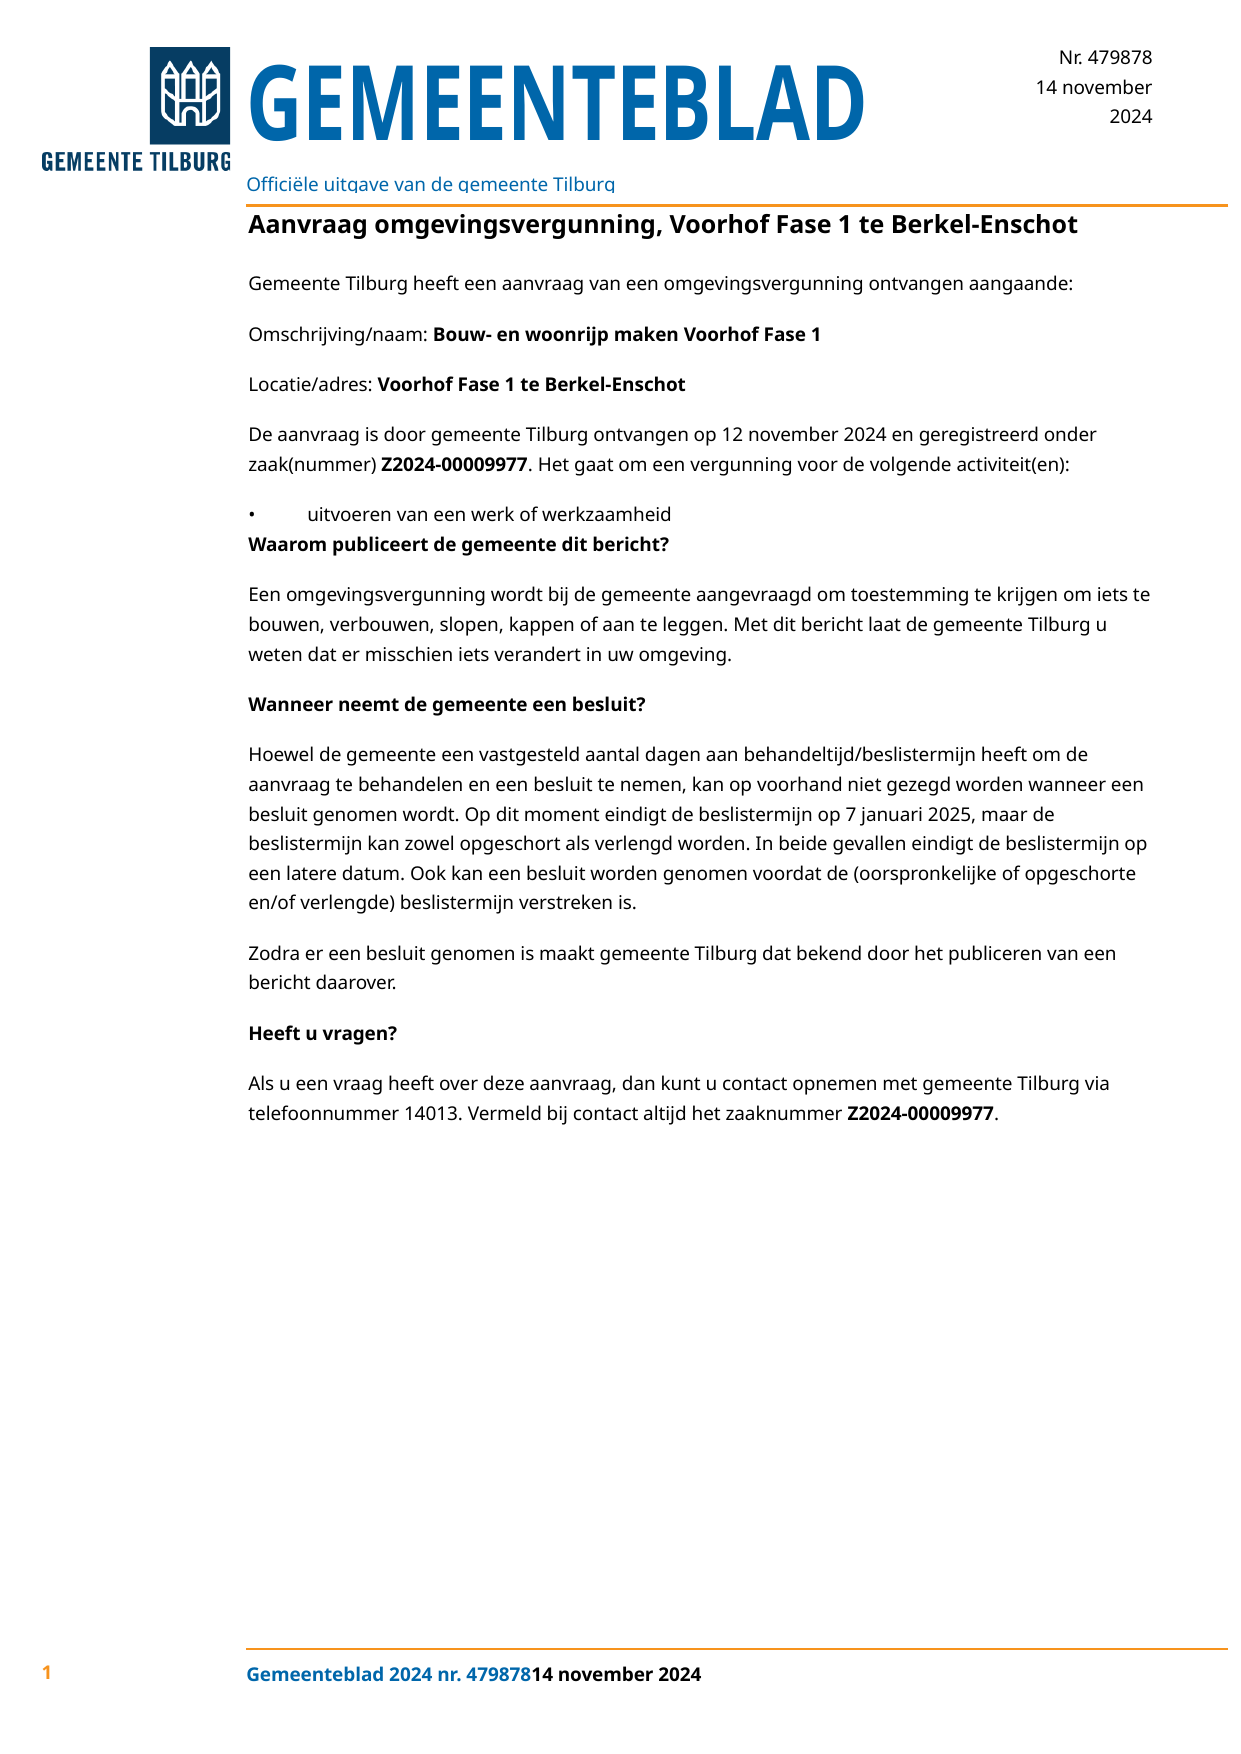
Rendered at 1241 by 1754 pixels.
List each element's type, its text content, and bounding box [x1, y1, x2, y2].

text Een omgevingsvergunning wordt bij de gemeente aangevraagd om toestemming te krijgen om iets te bouwen, verbouwen, slopen, kappen of aan te leggen. Met dit bericht laat de gemeente Tilburg u weten dat er misschien iets verandert in uw omgeving. [248, 582, 1152, 666]
text Zodra er een besluit genomen is maakt gemeente Tilburg dat bekend door het publiceren van een bericht daarover. [248, 940, 1152, 995]
list uitvoeren van een werk of werkzaamheid [248, 502, 1152, 527]
text Omschrijving/naam: Bouw- en woonrijp maken Voorhof Fase 1 [248, 321, 1152, 346]
text Hoewel de gemeente een vastgesteld aantal dagen aan behandeltijd/beslistermijn heeft om de aanvraag te behandelen en een besluit te nemen, kan op voorhand niet gezegd worden wanneer een besluit genomen wordt. Op dit moment eindigt de beslistermijn op 7 januari 2025, maar de beslistermijn kan zowel opgeschort als verlengd worden. In beide gevallen eindigt de beslistermijn op een latere datum. Ook kan een besluit worden genomen voordat de (oorspronkelijke of opgeschorte en/of verlengde) beslistermijn verstreken is. [248, 742, 1152, 915]
text Waarom publiceert de gemeente dit bericht? [248, 531, 1152, 557]
text De aanvraag is door gemeente Tilburg ontvangen op 12 november 2024 en geregistreerd onder zaak(nummer) Z2024-00009977. Het gaat om een vergunning voor de volgende activiteit(en): [248, 422, 1152, 477]
text Als u een vraag heeft over deze aanvraag, dan kunt u contact opnemen met gemeente Tilburg via telefoonnummer 14013. Vermeld bij contact altijd het zaaknummer Z2024-00009977. [248, 1070, 1152, 1126]
text Wanneer neemt de gemeente een besluit? [248, 691, 1152, 717]
text Aanvraag omgevingsvergunning, Voorhof Fase 1 te Berkel-Enschot [248, 207, 1152, 241]
text Heeft u vragen? [248, 1020, 1152, 1046]
text Locatie/adres: Voorhof Fase 1 te Berkel-Enschot [248, 371, 1152, 397]
picture [41, 47, 231, 172]
text Gemeente Tilburg heeft een aanvraag van een omgevingsvergunning ontvangen aangaande: [248, 270, 1152, 296]
